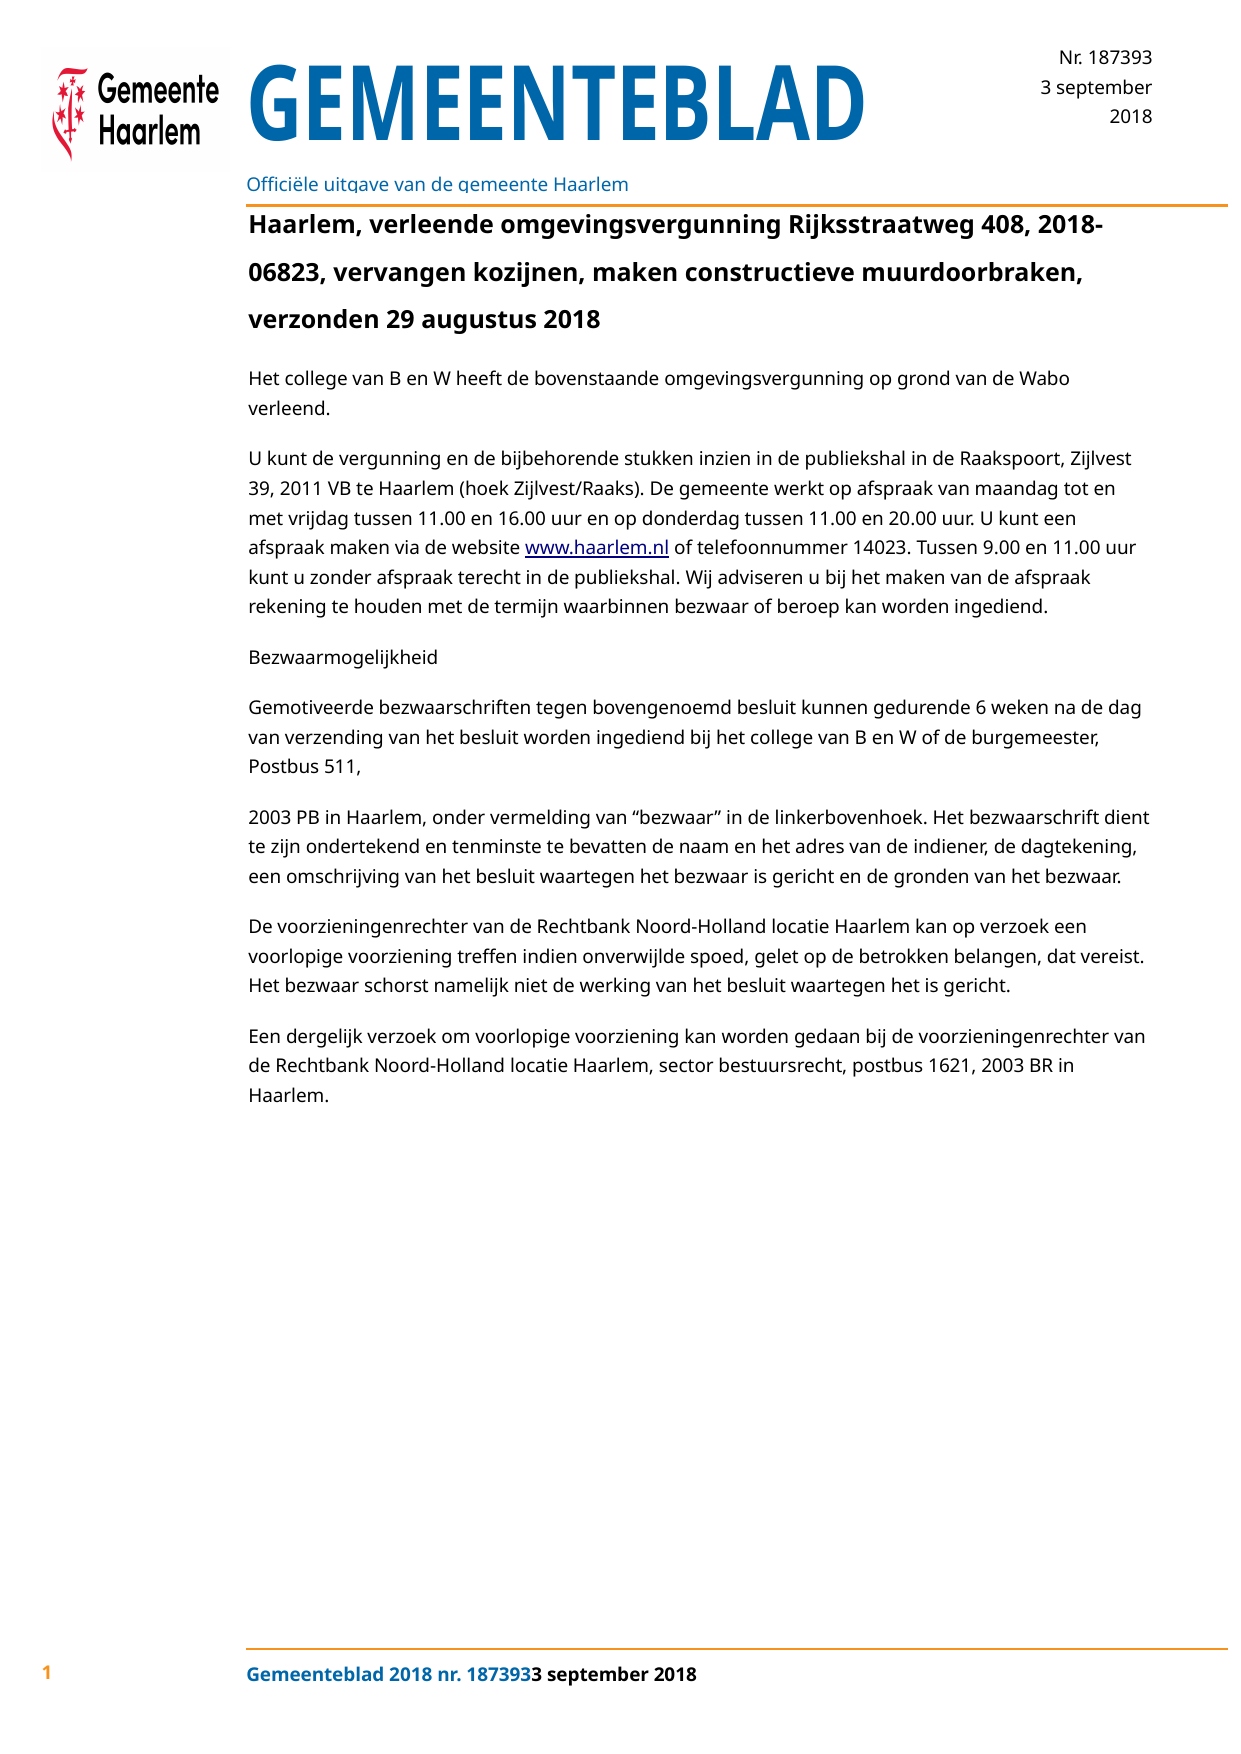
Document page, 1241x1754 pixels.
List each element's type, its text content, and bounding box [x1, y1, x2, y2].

text U kunt de vergunning en de bijbehorende stukken inzien in de publiekshal in de Raakspoort, Zijlvest 39, 2011 VB te Haarlem (hoek Zijlvest/Raaks). De gemeente werkt op afspraak van maandag tot en met vrijdag tussen 11.00 en 16.00 uur en op donderdag tussen 11.00 en 20.00 uur. U kunt een afspraak maken via de website www.haarlem.nl of telefoonnummer 14023. Tussen 9.00 en 11.00 uur kunt u zonder afspraak terecht in de publiekshal. Wij adviseren u bij het maken van de afspraak rekening te houden met de termijn waarbinnen bezwaar of beroep kan worden ingediend. [248, 446, 1152, 619]
text Een dergelijk verzoek om voorlopige voorziening kan worden gedaan bij de voorzieningenrechter van de Rechtbank Noord-Holland locatie Haarlem, sector bestuursrecht, postbus 1621, 2003 BR in Haarlem. [248, 1023, 1152, 1108]
text Haarlem, verleende omgevingsvergunning Rijksstraatweg 408, 2018-06823, vervangen kozijnen, maken constructieve muurdoorbraken, verzonden 29 augustus 2018 [248, 207, 1152, 336]
text 2003 PB in Haarlem, onder vermelding van “bezwaar” in de linkerbovenhoek. Het bezwaarschrift dient te zijn ondertekend en tenminste te bevatten de naam en het adres van de indiener, de dagtekening, een omschrijving van het besluit waartegen het bezwaar is gericht en de gronden van het bezwaar. [248, 804, 1152, 889]
text De voorzieningenrechter van de Rechtbank Noord-Holland locatie Haarlem kan op verzoek een voorlopige voorziening treffen indien onverwijlde spoed, gelet op de betrokken belangen, dat vereist. Het bezwaar schorst namelijk niet de werking van het besluit waartegen het is gericht. [248, 913, 1152, 998]
text Bezwaarmogelijkheid [248, 644, 1152, 669]
text Het college van B en W heeft de bovenstaande omgevingsvergunning op grond van de Wabo verleend. [248, 366, 1152, 421]
text Gemotiveerde bezwaarschriften tegen bovengenoemd besluit kunnen gedurende 6 weken na de dag van verzending van het besluit worden ingediend bij het college van B en W of de burgemeester, Postbus 511, [248, 694, 1152, 779]
picture [41, 47, 231, 172]
